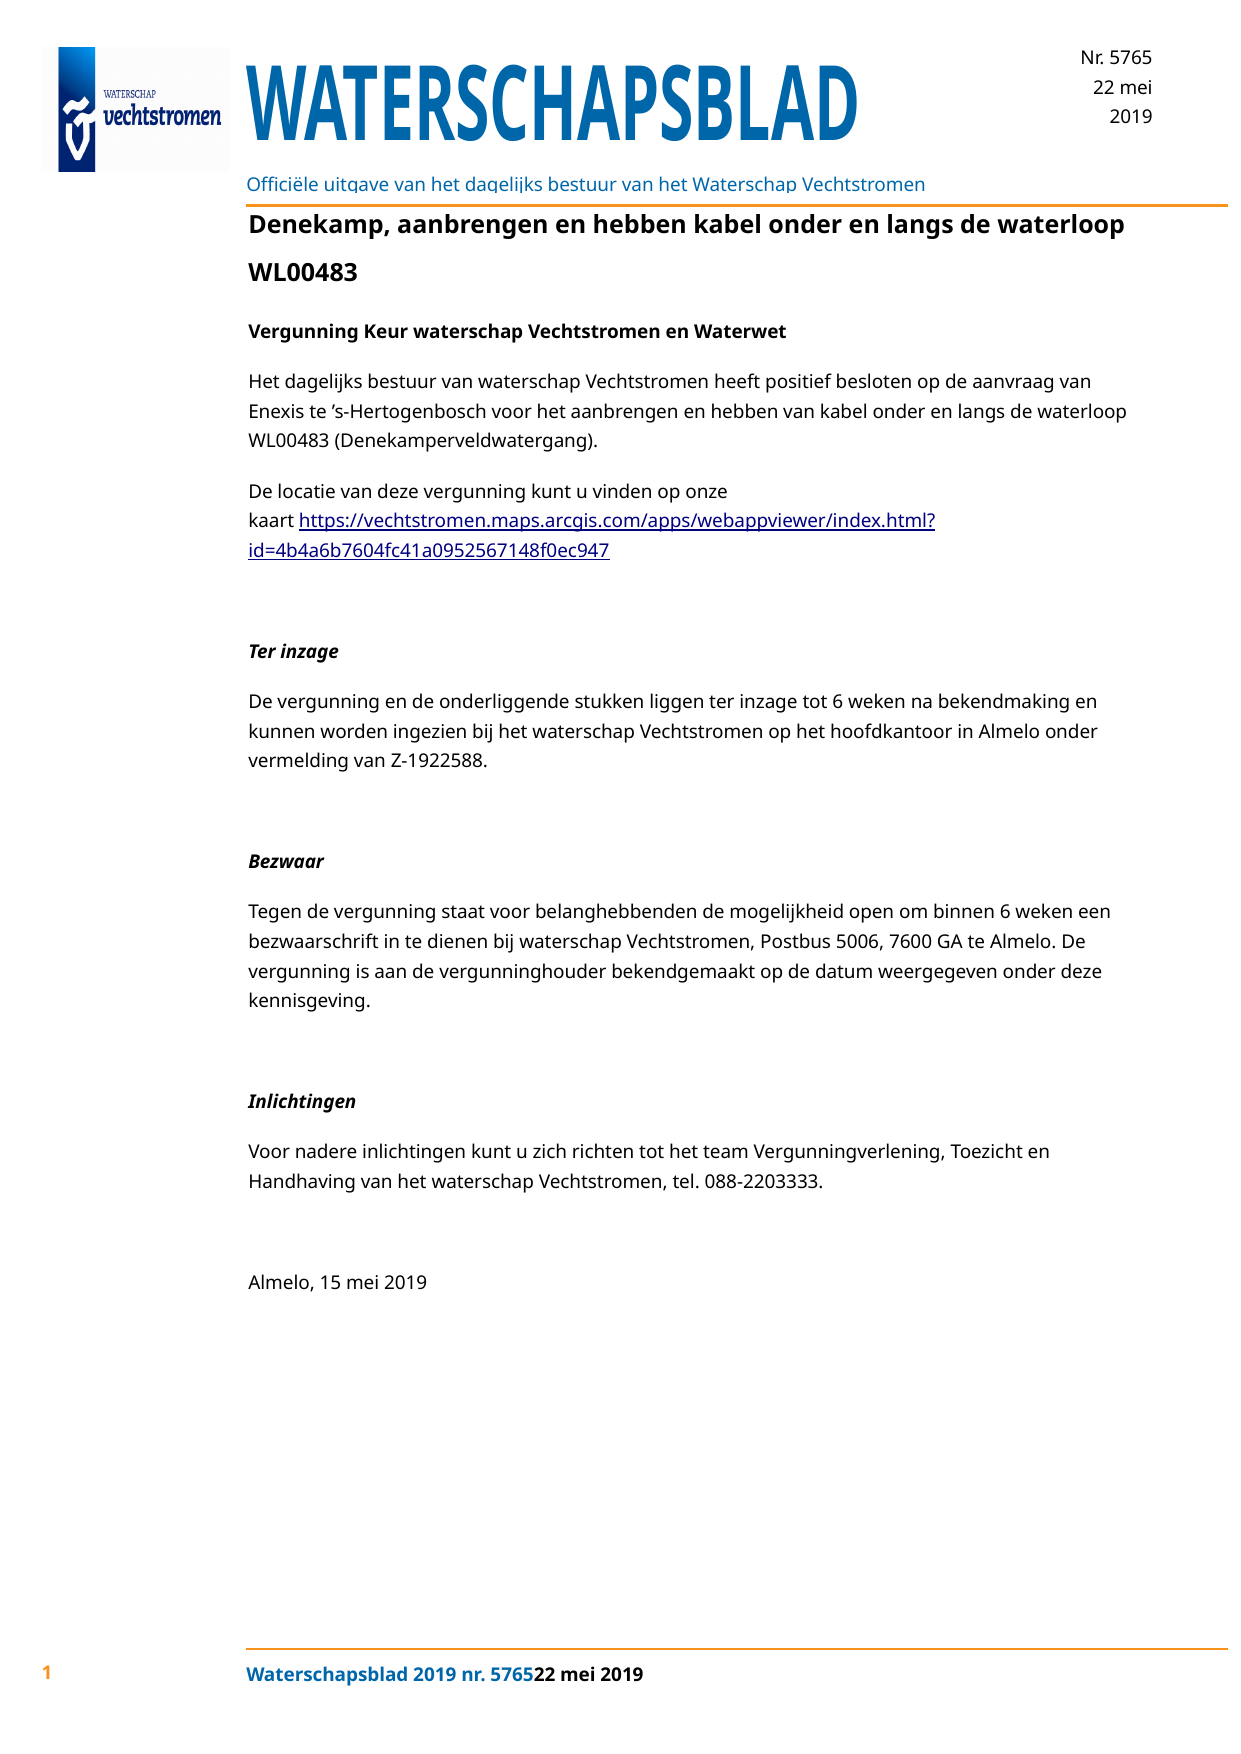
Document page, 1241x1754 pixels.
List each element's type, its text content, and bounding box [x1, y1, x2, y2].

text Bezwaar [248, 848, 1152, 874]
text Voor nadere inlichtingen kunt u zich richten tot het team Vergunningverlening, Toezicht en Handhaving van het waterschap Vechtstromen, tel. 088-2203333. [248, 1139, 1152, 1194]
text Ter inzage [248, 638, 1152, 664]
text Almelo, 15 mei 2019 [248, 1269, 1152, 1295]
text Tegen de vergunning staat voor belanghebbenden de mogelijkheid open om binnen 6 weken een bezwaarschrift in te dienen bij waterschap Vechtstromen, Postbus 5006, 7600 GA te Almelo. De vergunning is aan de vergunninghouder bekendgemaakt op de datum weergegeven onder deze kennisgeving. [248, 899, 1152, 1013]
text De vergunning en de onderliggende stukken liggen ter inzage tot 6 weken na bekendmaking en kunnen worden ingezien bij het waterschap Vechtstromen op het hoofdkantoor in Almelo onder vermelding van Z-1922588. [248, 688, 1152, 773]
text Inlichtingen [248, 1088, 1152, 1114]
text Vergunning Keur waterschap Vechtstromen en Waterwet [248, 318, 1152, 344]
text Denekamp, aanbrengen en hebben kabel onder en langs de waterloop WL00483 [248, 207, 1152, 288]
text Het dagelijks bestuur van waterschap Vechtstromen heeft positief besloten op de aanvraag van Enexis te ’s-Hertogenbosch voor het aanbrengen en hebben van kabel onder en langs de waterloop WL00483 (Denekamperveldwatergang). [248, 368, 1152, 453]
picture [41, 47, 231, 172]
text De locatie van deze vergunning kunt u vinden op onze kaart https://vechtstromen.maps.arcgis.com/apps/webappviewer/index.html?id=4b4a6b7604fc41a0952567148f0ec947 [248, 478, 1152, 563]
